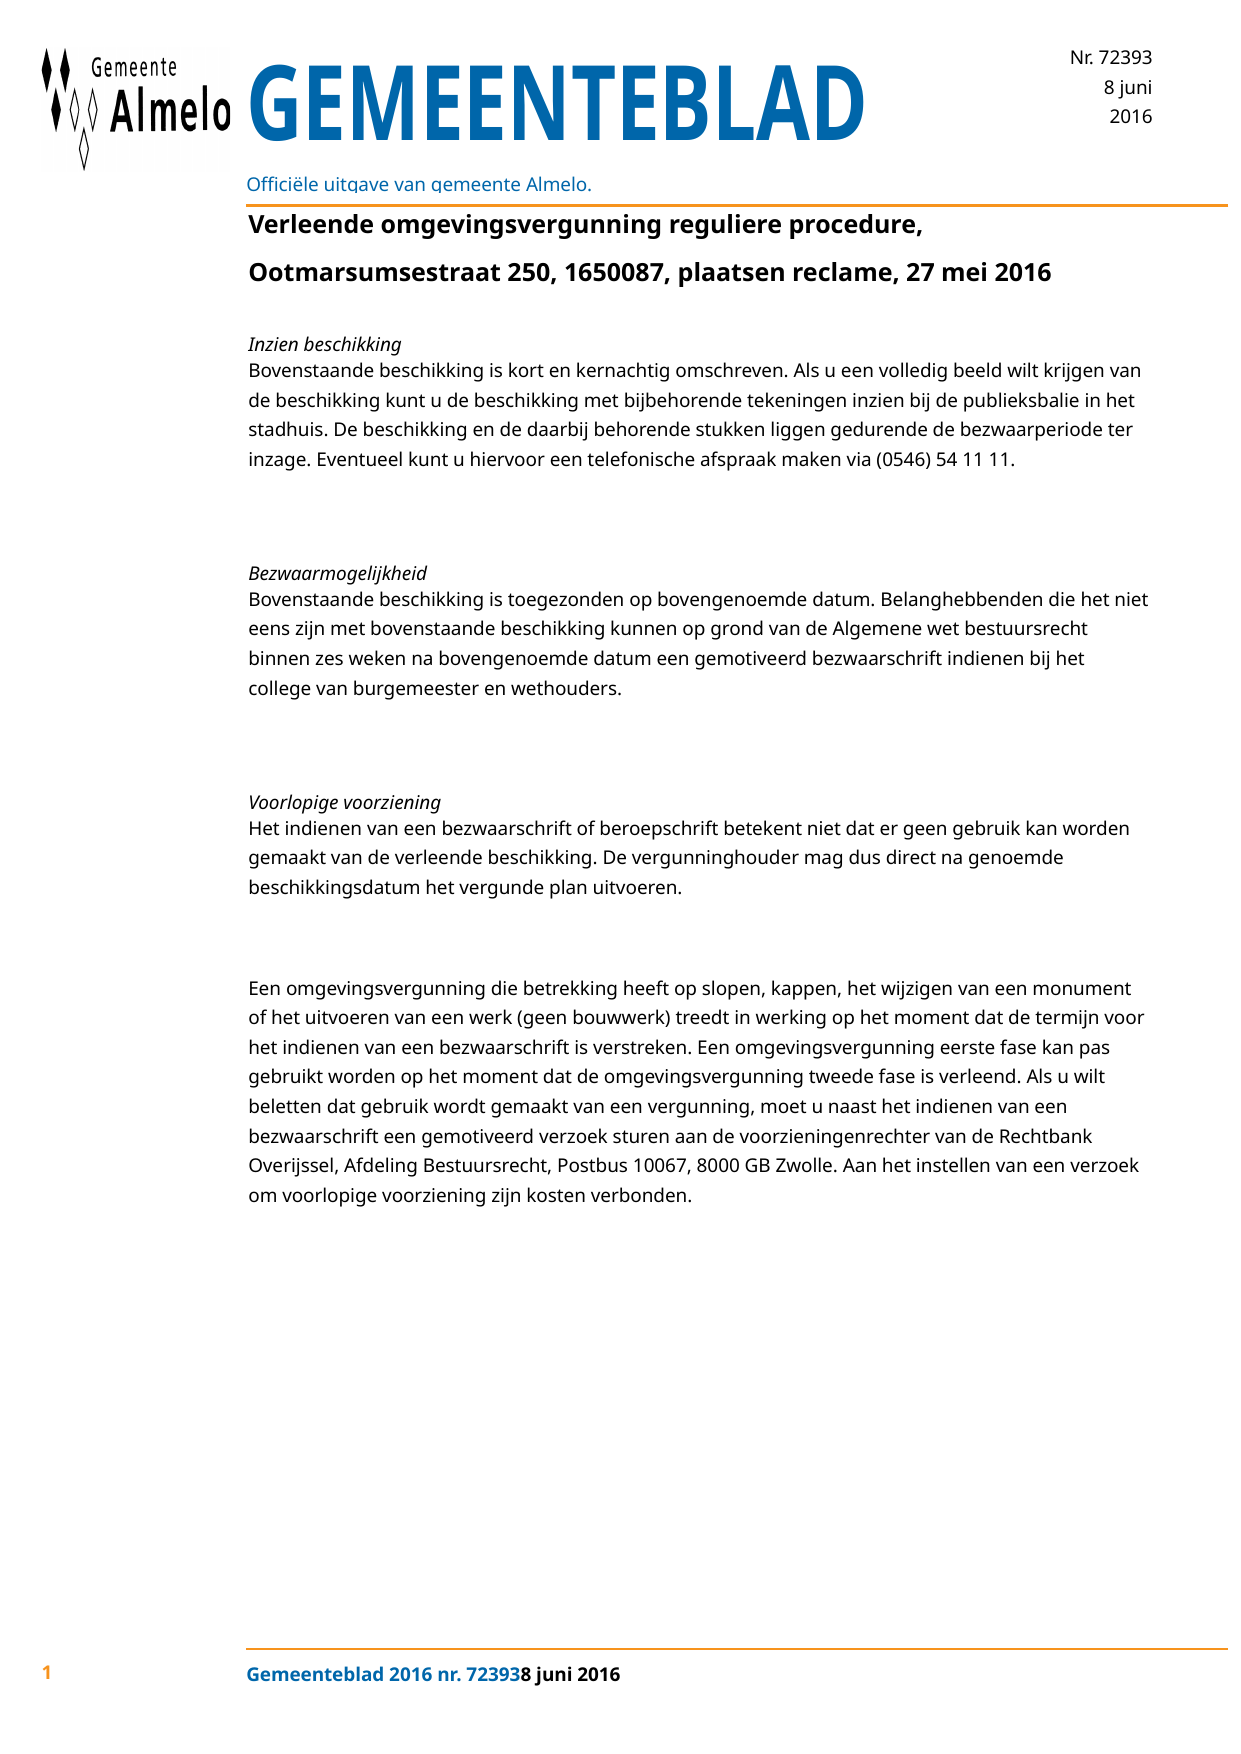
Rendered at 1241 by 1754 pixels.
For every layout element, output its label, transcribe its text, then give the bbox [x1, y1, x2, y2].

text Het indienen van een bezwaarschrift of beroepschrift betekent niet dat er geen gebruik kan worden gemaakt van de verleende beschikking. De vergunninghouder mag dus direct na genoemde beschikkingsdatum het vergunde plan uitvoeren. [248, 815, 1152, 900]
text Bovenstaande beschikking is kort en kernachtig omschreven. Als u een volledig beeld wilt krijgen van de beschikking kunt u de beschikking met bijbehorende tekeningen inzien bij de publieksbalie in het stadhuis. De beschikking en de daarbij behorende stukken liggen gedurende de bezwaarperiode ter inzage. Eventueel kunt u hiervoor een telefonische afspraak maken via (0546) 54 11 11. [248, 357, 1152, 472]
text Bezwaarmogelijkheid [248, 560, 1152, 586]
text Verleende omgevingsvergunning reguliere procedure, Ootmarsumsestraat 250, 1650087, plaatsen reclame, 27 mei 2016 [248, 207, 1152, 288]
text Een omgevingsvergunning die betrekking heeft op slopen, kappen, het wijzigen van een monument of het uitvoeren van een werk (geen bouwwerk) treedt in werking op het moment dat de termijn voor het indienen van een bezwaarschrift is verstreken. Een omgevingsvergunning eerste fase kan pas gebruikt worden op het moment dat de omgevingsvergunning tweede fase is verleend. Als u wilt beletten dat gebruik wordt gemaakt van een vergunning, moet u naast het indienen van een bezwaarschrift een gemotiveerd verzoek sturen aan de voorzieningenrechter van de Rechtbank Overijssel, Afdeling Bestuursrecht, Postbus 10067, 8000 GB Zwolle. Aan het instellen van een verzoek om voorlopige voorziening zijn kosten verbonden. [248, 975, 1152, 1208]
text Voorlopige voorziening [248, 789, 1152, 815]
text Inzien beschikking [248, 331, 1152, 357]
picture [41, 47, 231, 172]
text Bovenstaande beschikking is toegezonden op bovengenoemde datum. Belanghebbenden die het niet eens zijn met bovenstaande beschikking kunnen op grond van de Algemene wet bestuursrecht binnen zes weken na bovengenoemde datum een gemotiveerd bezwaarschrift indienen bij het college van burgemeester en wethouders. [248, 586, 1152, 701]
